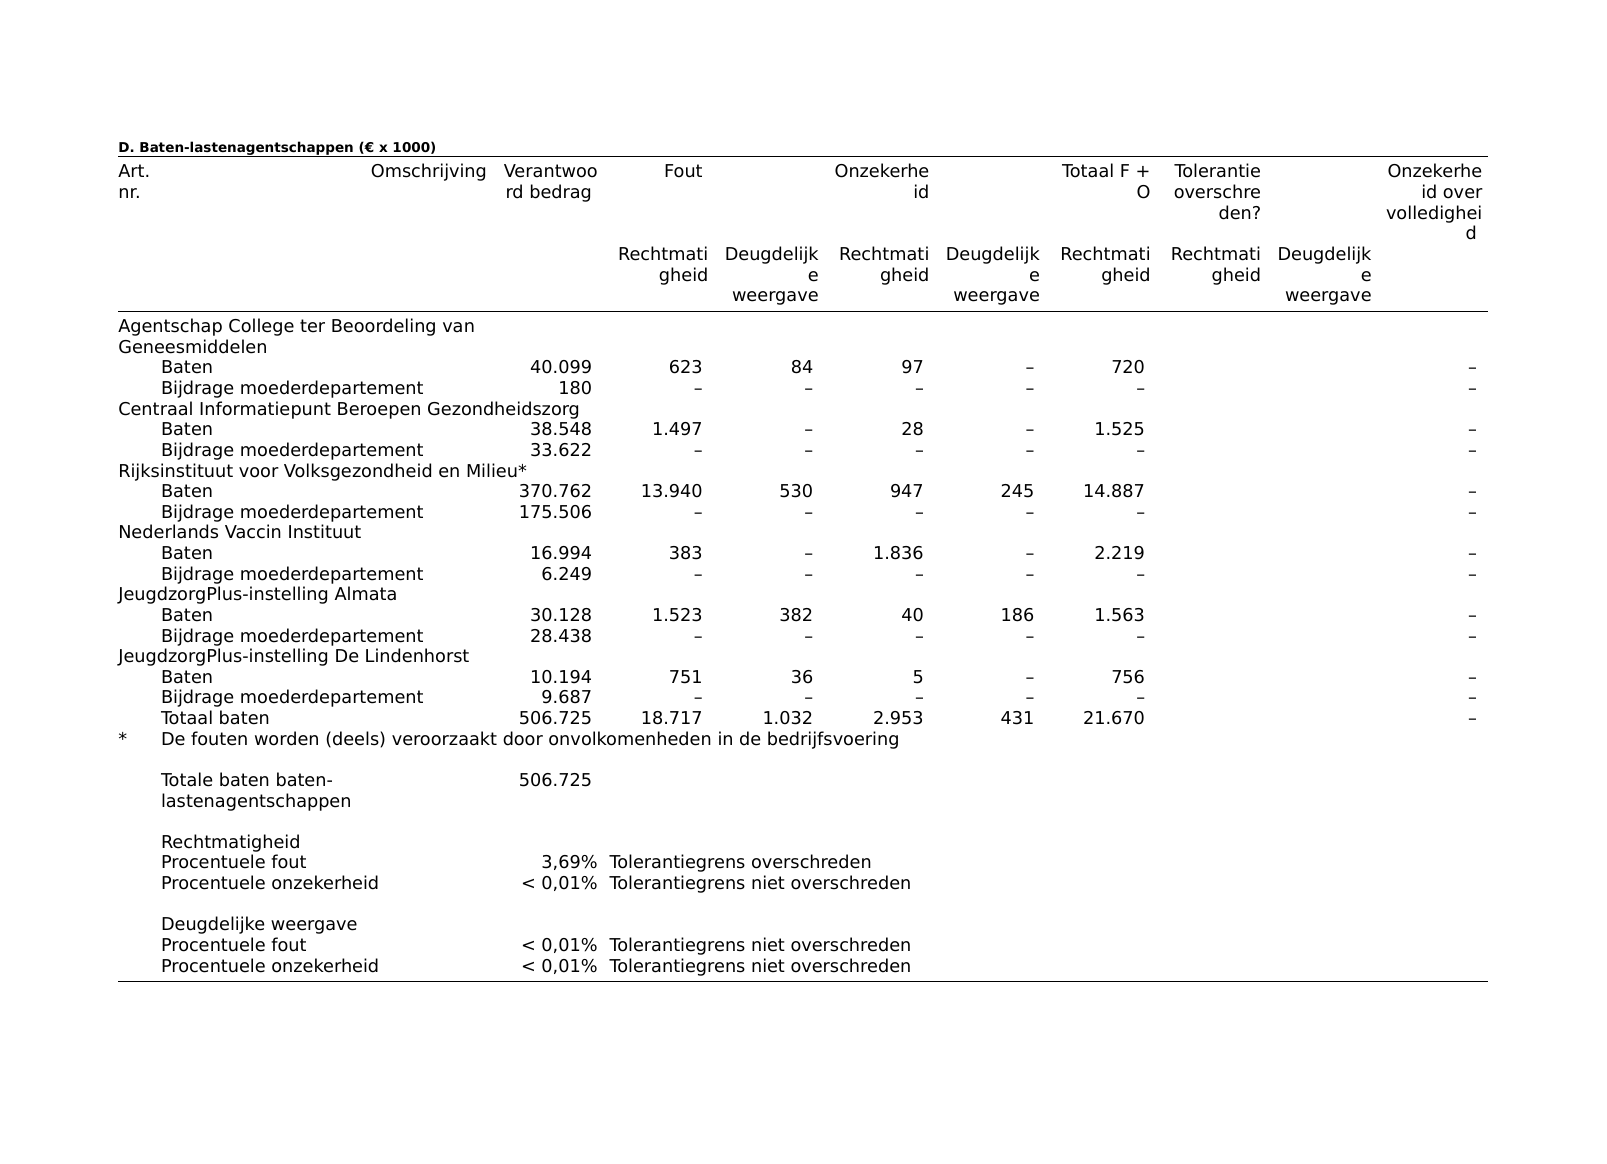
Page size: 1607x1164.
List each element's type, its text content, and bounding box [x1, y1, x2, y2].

table_cell 720 [1046, 358, 1156, 378]
table_cell – [714, 564, 824, 584]
table_cell – [1046, 626, 1156, 646]
table_cell [825, 770, 935, 811]
table_cell [825, 894, 935, 914]
table_cell [118, 358, 155, 378]
table_cell – [935, 419, 1046, 440]
table_cell – [1377, 502, 1488, 522]
table_cell 33.622 [493, 440, 603, 461]
table_cell [714, 461, 824, 481]
table_cell – [1046, 502, 1156, 522]
table_cell [1267, 605, 1377, 626]
table_cell [1377, 894, 1488, 914]
table_cell Onzekerheid over volledigheid [1377, 157, 1488, 244]
table_cell [118, 873, 155, 894]
table_cell [1156, 440, 1267, 461]
table_cell [118, 605, 155, 626]
table_cell – [1377, 605, 1488, 626]
table_cell [714, 312, 824, 357]
table_cell – [935, 564, 1046, 584]
table_cell [1267, 378, 1377, 399]
table_cell [118, 708, 155, 729]
table_cell Procentuele onzekerheid [155, 873, 493, 894]
table_cell [1267, 626, 1377, 646]
table_cell [1046, 729, 1156, 749]
table_cell – [935, 358, 1046, 378]
table_cell 383 [603, 543, 714, 564]
table_cell [714, 749, 824, 770]
table_cell [1156, 502, 1267, 522]
table_cell Bijdrage moederdepartement [155, 626, 493, 646]
table_cell Tolerantiegrens niet overschreden [603, 873, 1267, 894]
table_cell [935, 749, 1046, 770]
table_cell Tolerantiegrens overschreden [603, 853, 1267, 873]
table_cell – [935, 667, 1046, 687]
table_cell [1156, 729, 1267, 749]
table_cell JeugdzorgPlus-instelling De Lindenhorst [118, 646, 603, 667]
table_cell [1267, 312, 1377, 357]
table_cell 431 [935, 708, 1046, 729]
table_cell [1377, 832, 1488, 852]
table_cell [1267, 770, 1377, 811]
table_cell 1.523 [603, 605, 714, 626]
table_cell 175.506 [493, 502, 603, 522]
table_cell – [935, 440, 1046, 461]
table_cell Baten [155, 543, 493, 564]
table_cell [935, 770, 1046, 811]
table_cell – [714, 419, 824, 440]
table_cell – [1046, 688, 1156, 708]
table_cell [1267, 729, 1377, 749]
table_cell [935, 461, 1046, 481]
table_cell [1267, 688, 1377, 708]
table_cell [1156, 584, 1267, 605]
table_cell 9.687 [493, 688, 603, 708]
table_cell [1267, 832, 1377, 852]
table_cell [118, 419, 155, 440]
table_cell – [1377, 667, 1488, 687]
table_cell Bijdrage moederdepartement [155, 688, 493, 708]
table_cell 14.887 [1046, 481, 1156, 502]
table_cell [1377, 244, 1488, 311]
table_cell [1377, 646, 1488, 667]
table_cell [714, 811, 824, 832]
table_cell – [1377, 564, 1488, 584]
table_cell [493, 811, 603, 832]
table_cell [1267, 749, 1377, 770]
table_cell Rechtmatigheid [1156, 244, 1267, 311]
table_cell [155, 894, 493, 914]
table_cell Rijksinstituut voor Volksgezondheid en Milieu* [118, 461, 603, 481]
table_cell [118, 378, 155, 399]
table_cell [118, 440, 155, 461]
table_cell – [935, 688, 1046, 708]
table_cell [1377, 729, 1488, 749]
table_cell [493, 244, 603, 311]
table_header D. Baten-lastenagentschappen (€ x 1000) [118, 140, 1488, 156]
table_cell [1156, 605, 1267, 626]
table_cell [1377, 873, 1488, 894]
table_cell Deugdelijke weergave [714, 244, 824, 311]
table_cell 186 [935, 605, 1046, 626]
table_cell [1377, 935, 1488, 956]
table_cell Totale baten baten-lastenagentschappen [155, 770, 493, 811]
table_cell Baten [155, 605, 493, 626]
table_cell 947 [825, 481, 935, 502]
table_cell [935, 832, 1046, 852]
table_cell – [714, 688, 824, 708]
table_cell Verantwoord bedrag [493, 157, 603, 244]
table_cell – [935, 543, 1046, 564]
table_cell 28.438 [493, 626, 603, 646]
table_cell [603, 461, 714, 481]
table_cell Tolerantie overschreden? [1156, 157, 1267, 244]
table_cell [603, 584, 714, 605]
table_cell [118, 688, 155, 708]
table_cell [603, 523, 714, 543]
table_cell [714, 399, 824, 419]
table_cell 2.953 [825, 708, 935, 729]
table_cell [1156, 708, 1267, 729]
table_cell 40.099 [493, 358, 603, 378]
table_cell – [603, 564, 714, 584]
table_cell – [714, 626, 824, 646]
table_cell [1156, 894, 1267, 914]
table_cell Rechtmatigheid [155, 832, 493, 852]
table_cell * [118, 729, 155, 749]
table_cell 506.725 [493, 708, 603, 729]
table_cell < 0,01% [493, 956, 603, 981]
table_cell 38.548 [493, 419, 603, 440]
table_cell [1377, 770, 1488, 811]
table_cell [1156, 358, 1267, 378]
table_cell Agentschap College ter Beoordeling van Geneesmiddelen [118, 312, 603, 357]
table_cell [603, 894, 714, 914]
table_cell 6.249 [493, 564, 603, 584]
table_cell [1156, 688, 1267, 708]
table_cell [825, 523, 935, 543]
table_cell [603, 914, 714, 935]
table_cell < 0,01% [493, 873, 603, 894]
table_cell – [825, 440, 935, 461]
table_cell 18.717 [603, 708, 714, 729]
table_cell 245 [935, 481, 1046, 502]
table_cell [1156, 811, 1267, 832]
table_cell [118, 667, 155, 687]
table_cell [603, 832, 714, 852]
table_cell [1046, 894, 1156, 914]
table_cell [603, 811, 714, 832]
table_cell [1267, 157, 1377, 244]
table_cell [1046, 811, 1156, 832]
table_cell [935, 729, 1046, 749]
table_cell – [603, 688, 714, 708]
table_cell – [603, 626, 714, 646]
table_cell [714, 646, 824, 667]
table_cell [1377, 461, 1488, 481]
table_cell [825, 461, 935, 481]
table_cell [935, 584, 1046, 605]
table_cell [1267, 811, 1377, 832]
table_cell [1156, 543, 1267, 564]
table_cell 1.563 [1046, 605, 1156, 626]
table_cell [1267, 708, 1377, 729]
table_cell 5 [825, 667, 935, 687]
table_cell – [1377, 708, 1488, 729]
table_cell 16.994 [493, 543, 603, 564]
table_cell [714, 770, 824, 811]
table_cell [1156, 914, 1267, 935]
table_cell [118, 502, 155, 522]
table_cell [935, 157, 1046, 244]
table_cell [1046, 770, 1156, 811]
table_cell [118, 564, 155, 584]
table_cell [1046, 749, 1156, 770]
table_cell 13.940 [603, 481, 714, 502]
table_cell – [603, 502, 714, 522]
table_cell – [935, 378, 1046, 399]
table_cell [1267, 358, 1377, 378]
table_cell [1267, 461, 1377, 481]
table_cell [1377, 399, 1488, 419]
table_cell 2.219 [1046, 543, 1156, 564]
table_cell Tolerantiegrens niet overschreden [603, 935, 1267, 956]
table_cell 1.497 [603, 419, 714, 440]
table_cell [825, 312, 935, 357]
table_cell [1267, 956, 1377, 981]
table_cell Centraal Informatiepunt Beroepen Gezondheidszorg [118, 399, 603, 419]
table_cell 370.762 [493, 481, 603, 502]
table_cell [935, 646, 1046, 667]
table_cell [493, 894, 603, 914]
table_cell [1156, 749, 1267, 770]
table_cell [1267, 419, 1377, 440]
table_cell [1046, 646, 1156, 667]
table_cell Tolerantiegrens niet overschreden [603, 956, 1267, 981]
table_cell 1.525 [1046, 419, 1156, 440]
table_cell – [1377, 358, 1488, 378]
table_cell [118, 244, 155, 311]
table_cell [1267, 853, 1377, 873]
table_cell [1267, 935, 1377, 956]
table_cell [1046, 312, 1156, 357]
table_cell Omschrijving [155, 157, 493, 244]
table_cell [603, 749, 714, 770]
table_cell Rechtmatigheid [603, 244, 714, 311]
table_cell – [603, 440, 714, 461]
table_cell Art. nr. [118, 157, 155, 244]
table_cell – [1046, 378, 1156, 399]
table_cell [935, 811, 1046, 832]
table_cell [118, 481, 155, 502]
table_cell – [1377, 688, 1488, 708]
table_cell [1267, 646, 1377, 667]
table_cell [493, 914, 603, 935]
table_cell 30.128 [493, 605, 603, 626]
table_cell [1377, 584, 1488, 605]
table_cell – [825, 502, 935, 522]
table_cell 10.194 [493, 667, 603, 687]
table_cell – [825, 378, 935, 399]
table_cell – [714, 440, 824, 461]
table_cell 3,69% [493, 853, 603, 873]
table_cell [1156, 626, 1267, 646]
table_cell [1267, 564, 1377, 584]
table_cell [493, 832, 603, 852]
table_cell [155, 749, 493, 770]
table_cell Bijdrage moederdepartement [155, 440, 493, 461]
table_cell [825, 914, 935, 935]
table_cell – [714, 543, 824, 564]
table_cell [603, 646, 714, 667]
table_cell Bijdrage moederdepartement [155, 378, 493, 399]
table_cell [1046, 832, 1156, 852]
table_cell Bijdrage moederdepartement [155, 502, 493, 522]
table_cell 97 [825, 358, 935, 378]
table_cell Rechtmatigheid [825, 244, 935, 311]
table_cell Baten [155, 419, 493, 440]
table_cell [118, 853, 155, 873]
table_cell [935, 523, 1046, 543]
table_cell Totaal F + O [1046, 157, 1156, 244]
table_cell [118, 914, 155, 935]
table_cell De fouten worden (deels) veroorzaakt door onvolkomenheden in de bedrijfsvoering [155, 729, 935, 749]
table_cell [825, 584, 935, 605]
table_cell [935, 894, 1046, 914]
table_cell – [1046, 564, 1156, 584]
table_cell Procentuele fout [155, 853, 493, 873]
table_cell 530 [714, 481, 824, 502]
table_cell [155, 244, 493, 311]
table_cell [118, 749, 155, 770]
table_cell [935, 399, 1046, 419]
table_cell [1377, 956, 1488, 981]
table_cell [714, 523, 824, 543]
table_cell – [1046, 440, 1156, 461]
table_cell [1156, 399, 1267, 419]
table_cell [825, 832, 935, 852]
table_cell [714, 832, 824, 852]
table_cell [1267, 502, 1377, 522]
table_cell 180 [493, 378, 603, 399]
table_cell JeugdzorgPlus-instelling Almata [118, 584, 603, 605]
table_cell 36 [714, 667, 824, 687]
table_cell – [825, 688, 935, 708]
table_cell [1156, 523, 1267, 543]
table_cell Fout [603, 157, 714, 244]
table_cell < 0,01% [493, 935, 603, 956]
table_cell Deugdelijke weergave [155, 914, 493, 935]
table_cell 28 [825, 419, 935, 440]
table_cell [825, 749, 935, 770]
table_cell – [714, 378, 824, 399]
table_cell [1267, 667, 1377, 687]
table_cell Nederlands Vaccin Instituut [118, 523, 603, 543]
table_cell – [935, 502, 1046, 522]
table_cell [935, 312, 1046, 357]
table_cell Bijdrage moederdepartement [155, 564, 493, 584]
table_cell [1156, 419, 1267, 440]
table_cell Baten [155, 481, 493, 502]
table_cell [1046, 584, 1156, 605]
table_cell [1267, 914, 1377, 935]
table_cell [1046, 461, 1156, 481]
table_cell – [1377, 440, 1488, 461]
table_cell Rechtmatigheid [1046, 244, 1156, 311]
table_cell Onzekerheid [825, 157, 935, 244]
table_cell [1377, 749, 1488, 770]
table_cell [825, 811, 935, 832]
table_cell Deugdelijke weergave [935, 244, 1046, 311]
table_cell 1.032 [714, 708, 824, 729]
table_cell [1267, 584, 1377, 605]
table_cell – [1377, 419, 1488, 440]
table_cell [714, 894, 824, 914]
table_cell – [1377, 378, 1488, 399]
table_cell [714, 584, 824, 605]
table_cell – [935, 626, 1046, 646]
table_cell Baten [155, 358, 493, 378]
table_cell [1377, 811, 1488, 832]
table_cell [1267, 894, 1377, 914]
table_cell Deugdelijke weergave [1267, 244, 1377, 311]
table_cell Totaal baten [155, 708, 493, 729]
table_cell [714, 157, 824, 244]
table_cell [118, 832, 155, 852]
table_cell [1377, 312, 1488, 357]
table_cell – [1377, 481, 1488, 502]
table_cell 382 [714, 605, 824, 626]
table_cell 623 [603, 358, 714, 378]
table_cell – [1377, 626, 1488, 646]
table_cell [1377, 853, 1488, 873]
table_cell [825, 646, 935, 667]
table_cell 506.725 [493, 770, 603, 811]
table_cell [935, 914, 1046, 935]
table_cell [118, 956, 155, 981]
table_cell [1046, 399, 1156, 419]
table_cell [603, 770, 714, 811]
table_cell [1156, 312, 1267, 357]
table_cell – [825, 626, 935, 646]
table_cell – [714, 502, 824, 522]
table_cell [1267, 873, 1377, 894]
table_cell [1377, 523, 1488, 543]
table_cell [825, 399, 935, 419]
table_cell Procentuele fout [155, 935, 493, 956]
table_cell 1.836 [825, 543, 935, 564]
table_cell [1156, 667, 1267, 687]
table_cell [714, 914, 824, 935]
table_cell 40 [825, 605, 935, 626]
table_cell [1046, 914, 1156, 935]
table_cell [1156, 770, 1267, 811]
table_cell – [1377, 543, 1488, 564]
table_cell [118, 543, 155, 564]
table_cell 756 [1046, 667, 1156, 687]
table_cell [1267, 399, 1377, 419]
table_cell [118, 894, 155, 914]
table_cell [1267, 481, 1377, 502]
table_cell – [825, 564, 935, 584]
table_cell [1156, 646, 1267, 667]
table_cell [603, 312, 714, 357]
table_cell Procentuele onzekerheid [155, 956, 493, 981]
table_cell [493, 749, 603, 770]
table_cell 84 [714, 358, 824, 378]
table_cell [1156, 564, 1267, 584]
table_cell [118, 935, 155, 956]
table_cell [1267, 543, 1377, 564]
table_cell [1156, 378, 1267, 399]
table_cell Baten [155, 667, 493, 687]
table_cell [1267, 440, 1377, 461]
table_cell 21.670 [1046, 708, 1156, 729]
table_cell [603, 399, 714, 419]
table_cell [1267, 523, 1377, 543]
table_cell – [603, 378, 714, 399]
table_cell [1046, 523, 1156, 543]
table_cell [1156, 832, 1267, 852]
table_cell 751 [603, 667, 714, 687]
table_cell [1156, 481, 1267, 502]
table_cell [155, 811, 493, 832]
table_cell [118, 811, 155, 832]
table_cell [118, 770, 155, 811]
table_cell [118, 626, 155, 646]
table_cell [1377, 914, 1488, 935]
table_cell [1156, 461, 1267, 481]
